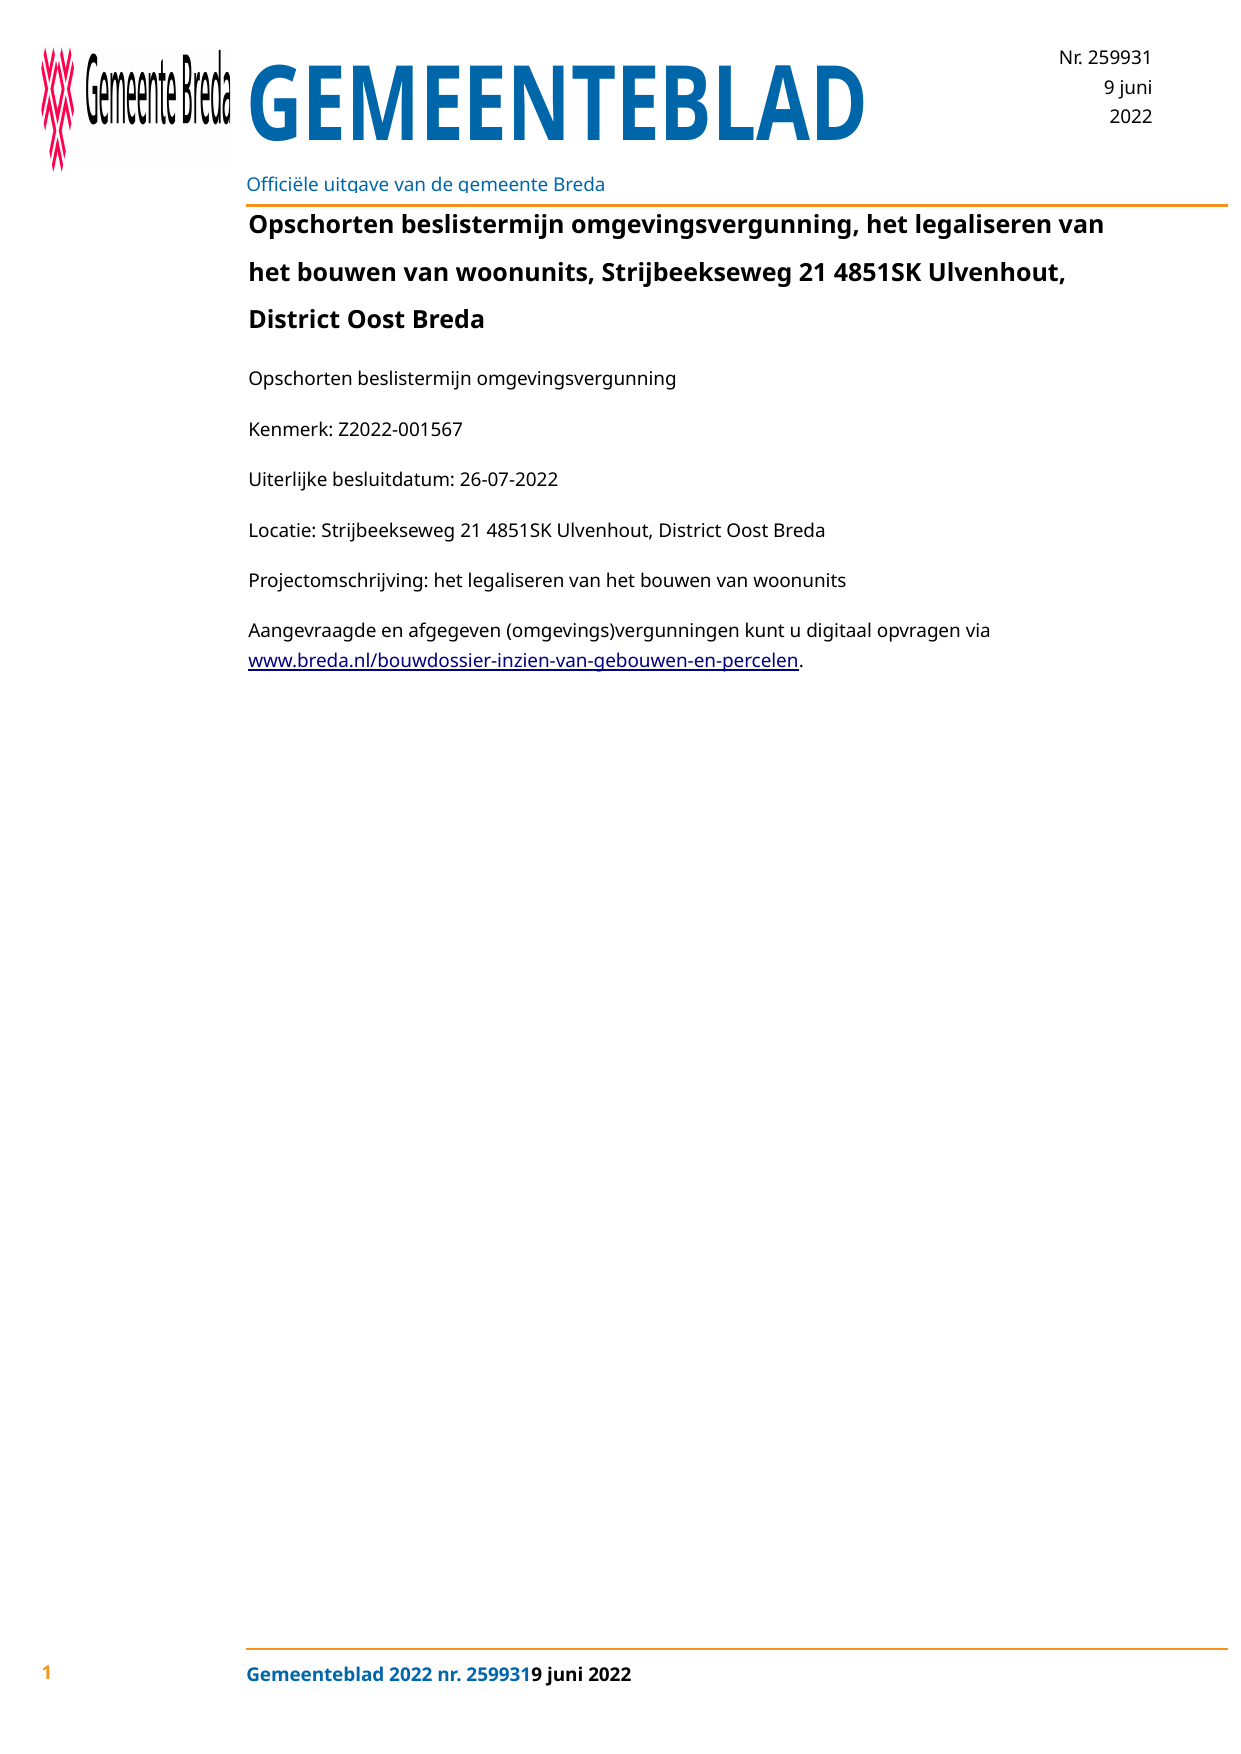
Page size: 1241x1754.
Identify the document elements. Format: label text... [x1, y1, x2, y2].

text Opschorten beslistermijn omgevingsvergunning, het legaliseren van het bouwen van woonunits, Strijbeekseweg 21 4851SK Ulvenhout, District Oost Breda [248, 207, 1152, 336]
text Opschorten beslistermijn omgevingsvergunning [248, 366, 1152, 391]
text Kenmerk: Z2022-001567 [248, 416, 1152, 442]
picture [41, 47, 231, 172]
text Uiterlijke besluitdatum: 26-07-2022 [248, 466, 1152, 492]
text Aangevraagde en afgegeven (omgevings)vergunningen kunt u digitaal opvragen via www.breda.nl/bouwdossier-inzien-van-gebouwen-en-percelen. [248, 618, 1152, 673]
text Locatie: Strijbeekseweg 21 4851SK Ulvenhout, District Oost Breda [248, 517, 1152, 542]
text Projectomschrijving: het legaliseren van het bouwen van woonunits [248, 567, 1152, 593]
